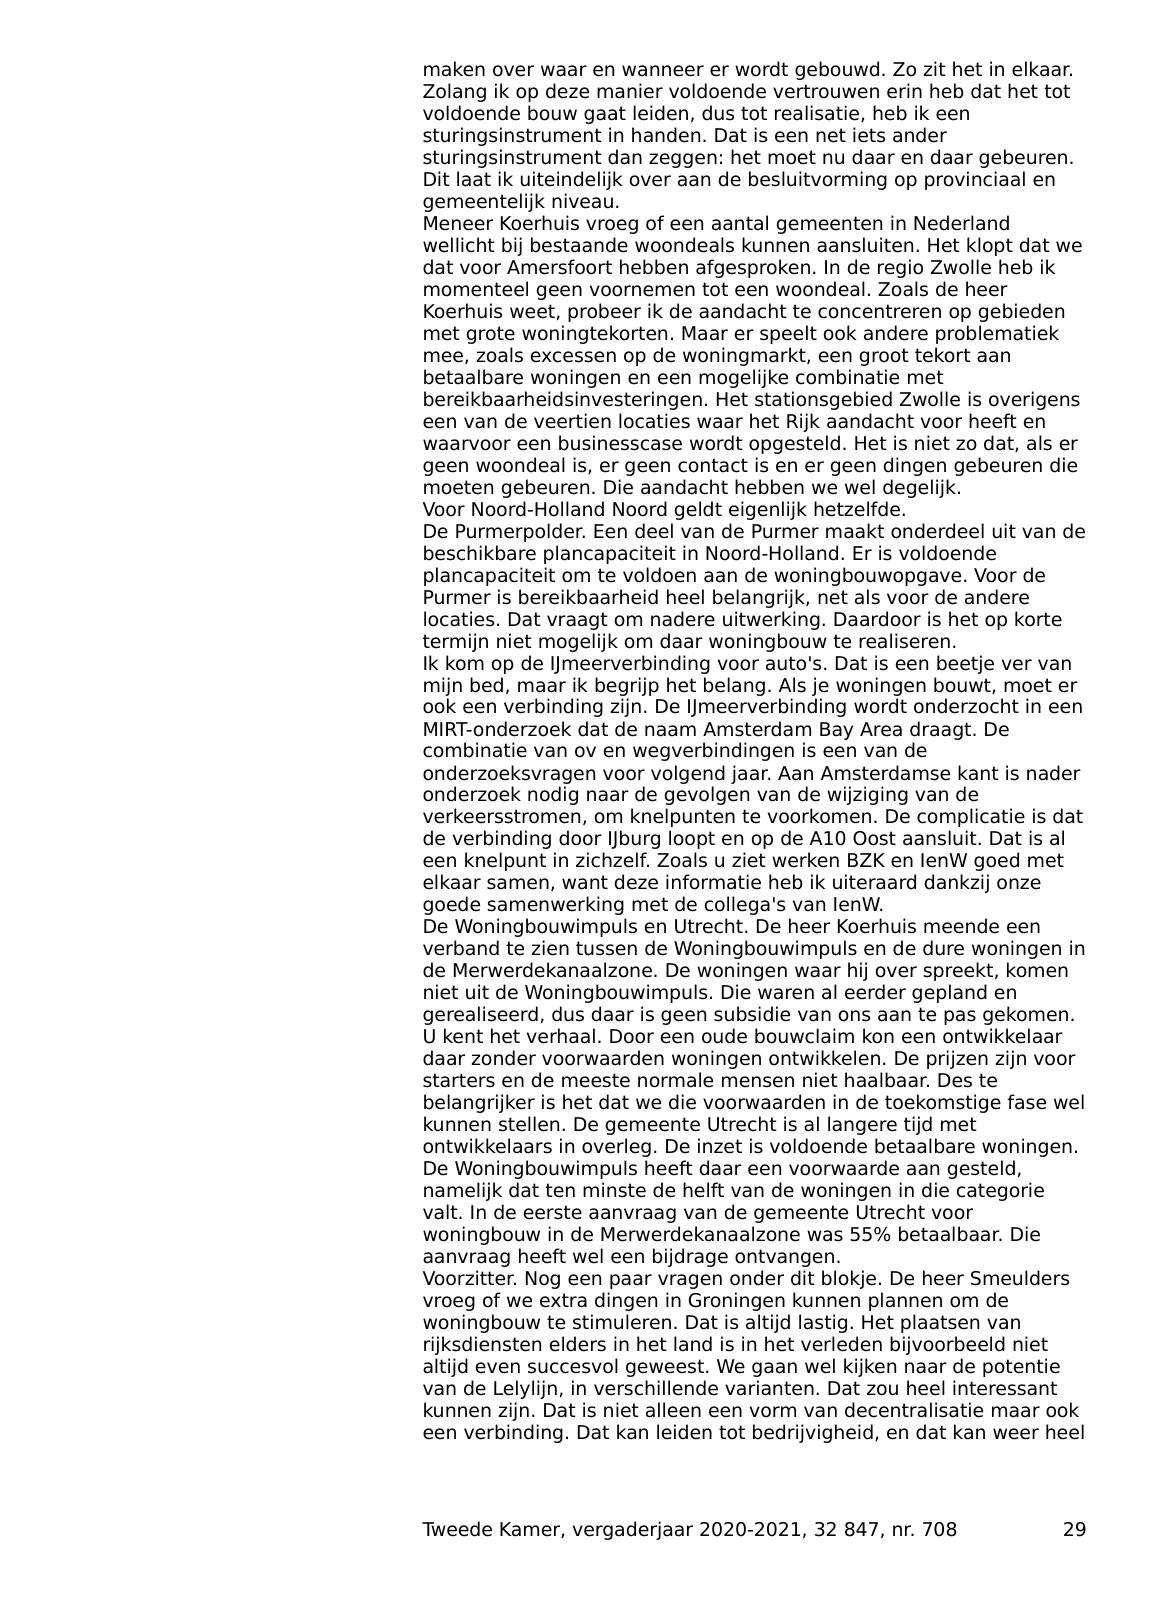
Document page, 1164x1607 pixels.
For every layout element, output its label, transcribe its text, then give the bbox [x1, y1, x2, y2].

text De Purmerpolder. Een deel van de Purmer maakt onderdeel uit van de beschikbare plancapaciteit in Noord-Holland. Er is voldoende plancapaciteit om te voldoen aan de woningbouwopgave. Voor de Purmer is bereikbaarheid heel belangrijk, net als voor de andere locaties. Dat vraagt om nadere uitwerking. Daardoor is het op korte termijn niet mogelijk om daar woningbouw te realiseren. [422, 521, 1087, 652]
text De Woningbouwimpuls en Utrecht. De heer Koerhuis meende een verband te zien tussen de Woningbouwimpuls en de dure woningen in de Merwerdekanaalzone. De woningen waar hij over spreekt, komen niet uit de Woningbouwimpuls. Die waren al eerder gepland en gerealiseerd, dus daar is geen subsidie van ons aan te pas gekomen. U kent het verhaal. Door een oude bouwclaim kon een ontwikkelaar daar zonder voorwaarden woningen ontwikkelen. De prijzen zijn voor starters en de meeste normale mensen niet haalbaar. Des te belangrijker is het dat we die voorwaarden in de toekomstige fase wel kunnen stellen. De gemeente Utrecht is al langere tijd met ontwikkelaars in overleg. De inzet is voldoende betaalbare woningen. De Woningbouwimpuls heeft daar een voorwaarde aan gesteld, namelijk dat ten minste de helft van de woningen in die categorie valt. In de eerste aanvraag van de gemeente Utrecht voor woningbouw in de Merwerdekanaalzone was 55% betaalbaar. Die aanvraag heeft wel een bijdrage ontvangen. [422, 916, 1087, 1268]
text Voor Noord-Holland Noord geldt eigenlijk hetzelfde. [422, 499, 1087, 521]
text Voorzitter. Nog een paar vragen onder dit blokje. De heer Smeulders vroeg of we extra dingen in Groningen kunnen plannen om de woningbouw te stimuleren. Dat is altijd lastig. Het plaatsen van rijksdiensten elders in het land is in het verleden bijvoorbeeld niet altijd even succesvol geweest. We gaan wel kijken naar de potentie van de Lelylijn, in verschillende varianten. Dat zou heel interessant kunnen zijn. Dat is niet alleen een vorm van decentralisatie maar ook een verbinding. Dat kan leiden tot bedrijvigheid, en dat kan weer heel [422, 1268, 1087, 1444]
text Meneer Koerhuis vroeg of een aantal gemeenten in Nederland wellicht bij bestaande woondeals kunnen aansluiten. Het klopt dat we dat voor Amersfoort hebben afgesproken. In de regio Zwolle heb ik momenteel geen voornemen tot een woondeal. Zoals de heer Koerhuis weet, probeer ik de aandacht te concentreren op gebieden met grote woningtekorten. Maar er speelt ook andere problematiek mee, zoals excessen op de woningmarkt, een groot tekort aan betaalbare woningen en een mogelijke combinatie met bereikbaarheidsinvesteringen. Het stationsgebied Zwolle is overigens een van de veertien locaties waar het Rijk aandacht voor heeft en waarvoor een businesscase wordt opgesteld. Het is niet zo dat, als er geen woondeal is, er geen contact is en er geen dingen gebeuren die moeten gebeuren. Die aandacht hebben we wel degelijk. [422, 213, 1087, 499]
text maken over waar en wanneer er wordt gebouwd. Zo zit het in elkaar. Zolang ik op deze manier voldoende vertrouwen erin heb dat het tot voldoende bouw gaat leiden, dus tot realisatie, heb ik een sturingsinstrument in handen. Dat is een net iets ander sturingsinstrument dan zeggen: het moet nu daar en daar gebeuren. Dit laat ik uiteindelijk over aan de besluitvorming op provinciaal en gemeentelijk niveau. [422, 59, 1087, 213]
text Ik kom op de IJmeerverbinding voor auto's. Dat is een beetje ver van mijn bed, maar ik begrijp het belang. Als je woningen bouwt, moet er ook een verbinding zijn. De IJmeerverbinding wordt onderzocht in een MIRT-onderzoek dat de naam Amsterdam Bay Area draagt. De combinatie van ov en wegverbindingen is een van de onderzoeksvragen voor volgend jaar. Aan Amsterdamse kant is nader onderzoek nodig naar de gevolgen van de wijziging van de verkeersstromen, om knelpunten te voorkomen. De complicatie is dat de verbinding door IJburg loopt en op de A10 Oost aansluit. Dat is al een knelpunt in zichzelf. Zoals u ziet werken BZK en IenW goed met elkaar samen, want deze informatie heb ik uiteraard dankzij onze goede samenwerking met de collega's van IenW. [422, 652, 1087, 916]
